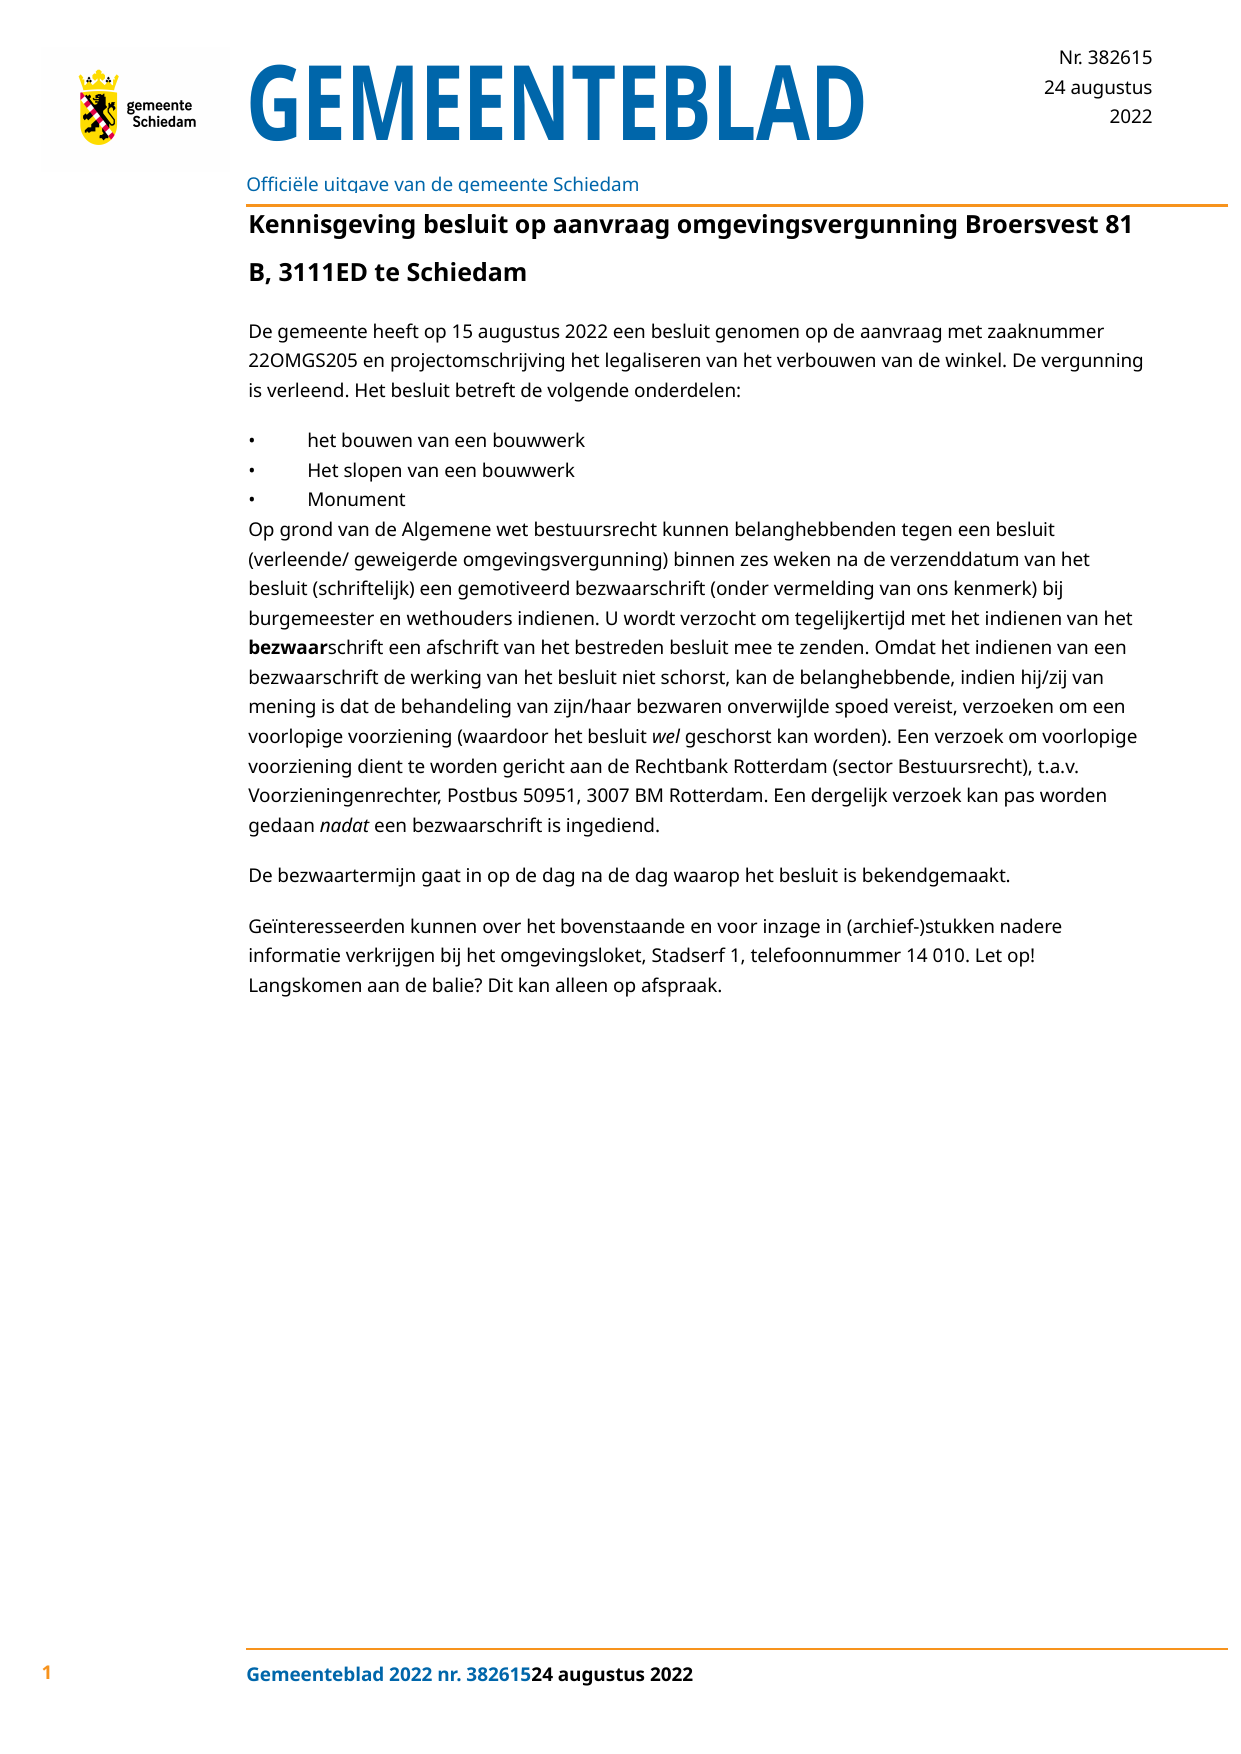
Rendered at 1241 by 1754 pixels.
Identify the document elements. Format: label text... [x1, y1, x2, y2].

text Kennisgeving besluit op aanvraag omgevingsvergunning Broersvest 81 B, 3111ED te Schiedam [248, 207, 1152, 288]
text De bezwaartermijn gaat in op de dag na de dag waarop het besluit is bekendgemaakt. [248, 862, 1152, 888]
picture [41, 47, 231, 172]
list Het slopen van een bouwwerk [248, 457, 1152, 483]
text De gemeente heeft op 15 augustus 2022 een besluit genomen op de aanvraag met zaaknummer 22OMGS205 en projectomschrijving het legaliseren van het verbouwen van de winkel. De vergunning is verleend. Het besluit betreft de volgende onderdelen: [248, 318, 1152, 403]
list Monument [248, 487, 1152, 512]
list het bouwen van een bouwwerk [248, 427, 1152, 453]
text Op grond van de Algemene wet bestuursrecht kunnen belanghebbenden tegen een besluit (verleende/ geweigerde omgevingsvergunning) binnen zes weken na de verzenddatum van het besluit (schriftelijk) een gemotiveerd bezwaarschrift (onder vermelding van ons kenmerk) bij burgemeester en wethouders indienen. U wordt verzocht om tegelijkertijd met het indienen van het bezwaarschrift een afschrift van het bestreden besluit mee te zenden. Omdat het indienen van een bezwaarschrift de werking van het besluit niet schorst, kan de belanghebbende, indien hij/zij van mening is dat de behandeling van zijn/haar bezwaren onverwijlde spoed vereist, verzoeken om een voorlopige voorziening (waardoor het besluit wel geschorst kan worden). Een verzoek om voorlopige voorziening dient te worden gericht aan de Rechtbank Rotterdam (sector Bestuursrecht), t.a.v. Voorzieningenrechter, Postbus 50951, 3007 BM Rotterdam. Een dergelijk verzoek kan pas worden gedaan nadat een bezwaarschrift is ingediend. [248, 516, 1152, 838]
text Geïnteresseerden kunnen over het bovenstaande en voor inzage in (archief-)stukken nadere informatie verkrijgen bij het omgevingsloket, Stadserf 1, telefoonnummer 14 010. Let op! Langskomen aan de balie? Dit kan alleen op afspraak. [248, 913, 1152, 998]
